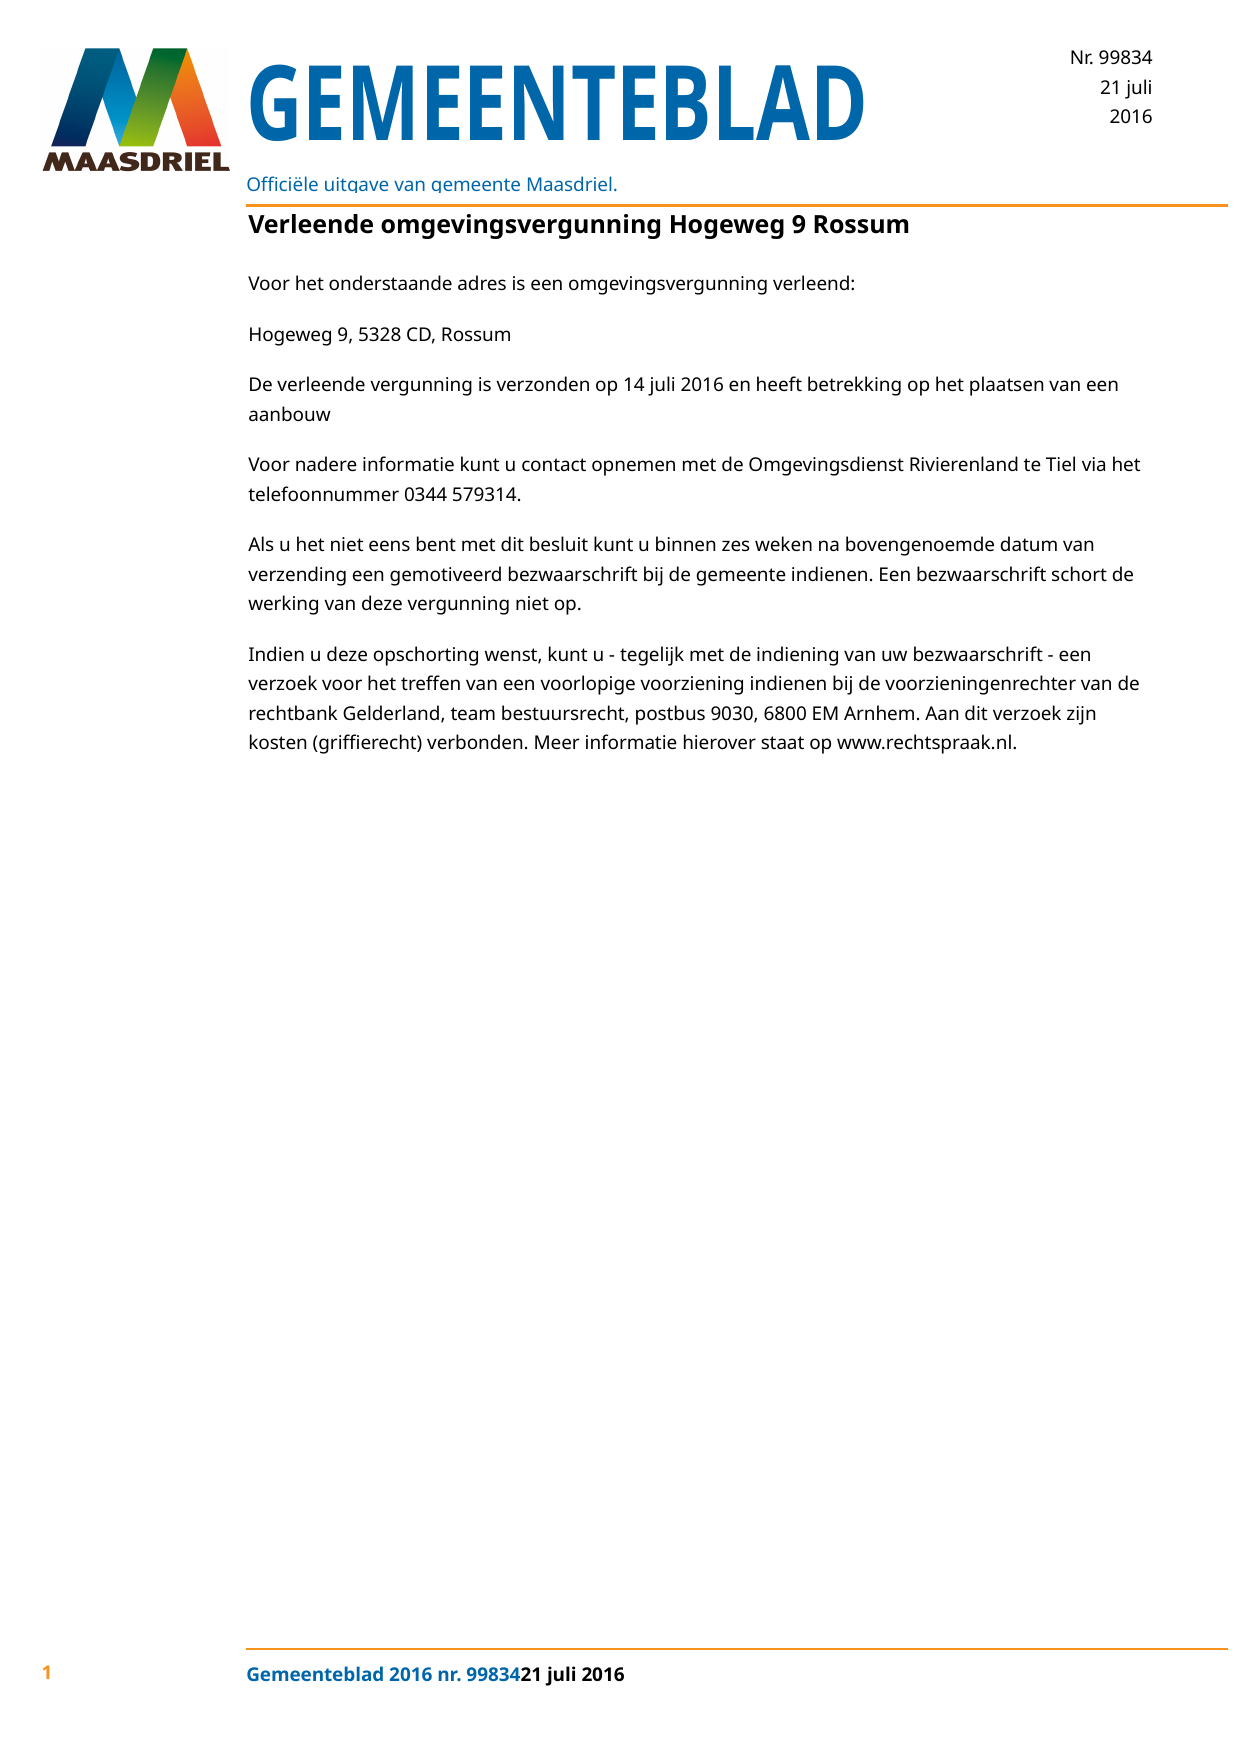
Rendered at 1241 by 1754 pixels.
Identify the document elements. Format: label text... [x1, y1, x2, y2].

text Hogeweg 9, 5328 CD, Rossum [248, 321, 1152, 346]
text Voor het onderstaande adres is een omgevingsvergunning verleend: [248, 270, 1152, 296]
picture [41, 47, 231, 172]
text De verleende vergunning is verzonden op 14 juli 2016 en heeft betrekking op het plaatsen van een aanbouw [248, 371, 1152, 426]
text Voor nadere informatie kunt u contact opnemen met de Omgevingsdienst Rivierenland te Tiel via het telefoonnummer 0344 579314. [248, 451, 1152, 506]
text Verleende omgevingsvergunning Hogeweg 9 Rossum [248, 207, 1152, 241]
text Als u het niet eens bent met dit besluit kunt u binnen zes weken na bovengenoemde datum van verzending een gemotiveerd bezwaarschrift bij de gemeente indienen. Een bezwaarschrift schort de werking van deze vergunning niet op. [248, 531, 1152, 616]
text Indien u deze opschorting wenst, kunt u - tegelijk met de indiening van uw bezwaarschrift - een verzoek voor het treffen van een voorlopige voorziening indienen bij de voorzieningenrechter van de rechtbank Gelderland, team bestuursrecht, postbus 9030, 6800 EM Arnhem. Aan dit verzoek zijn kosten (griffierecht) verbonden. Meer informatie hierover staat op www.rechtspraak.nl. [248, 641, 1152, 755]
